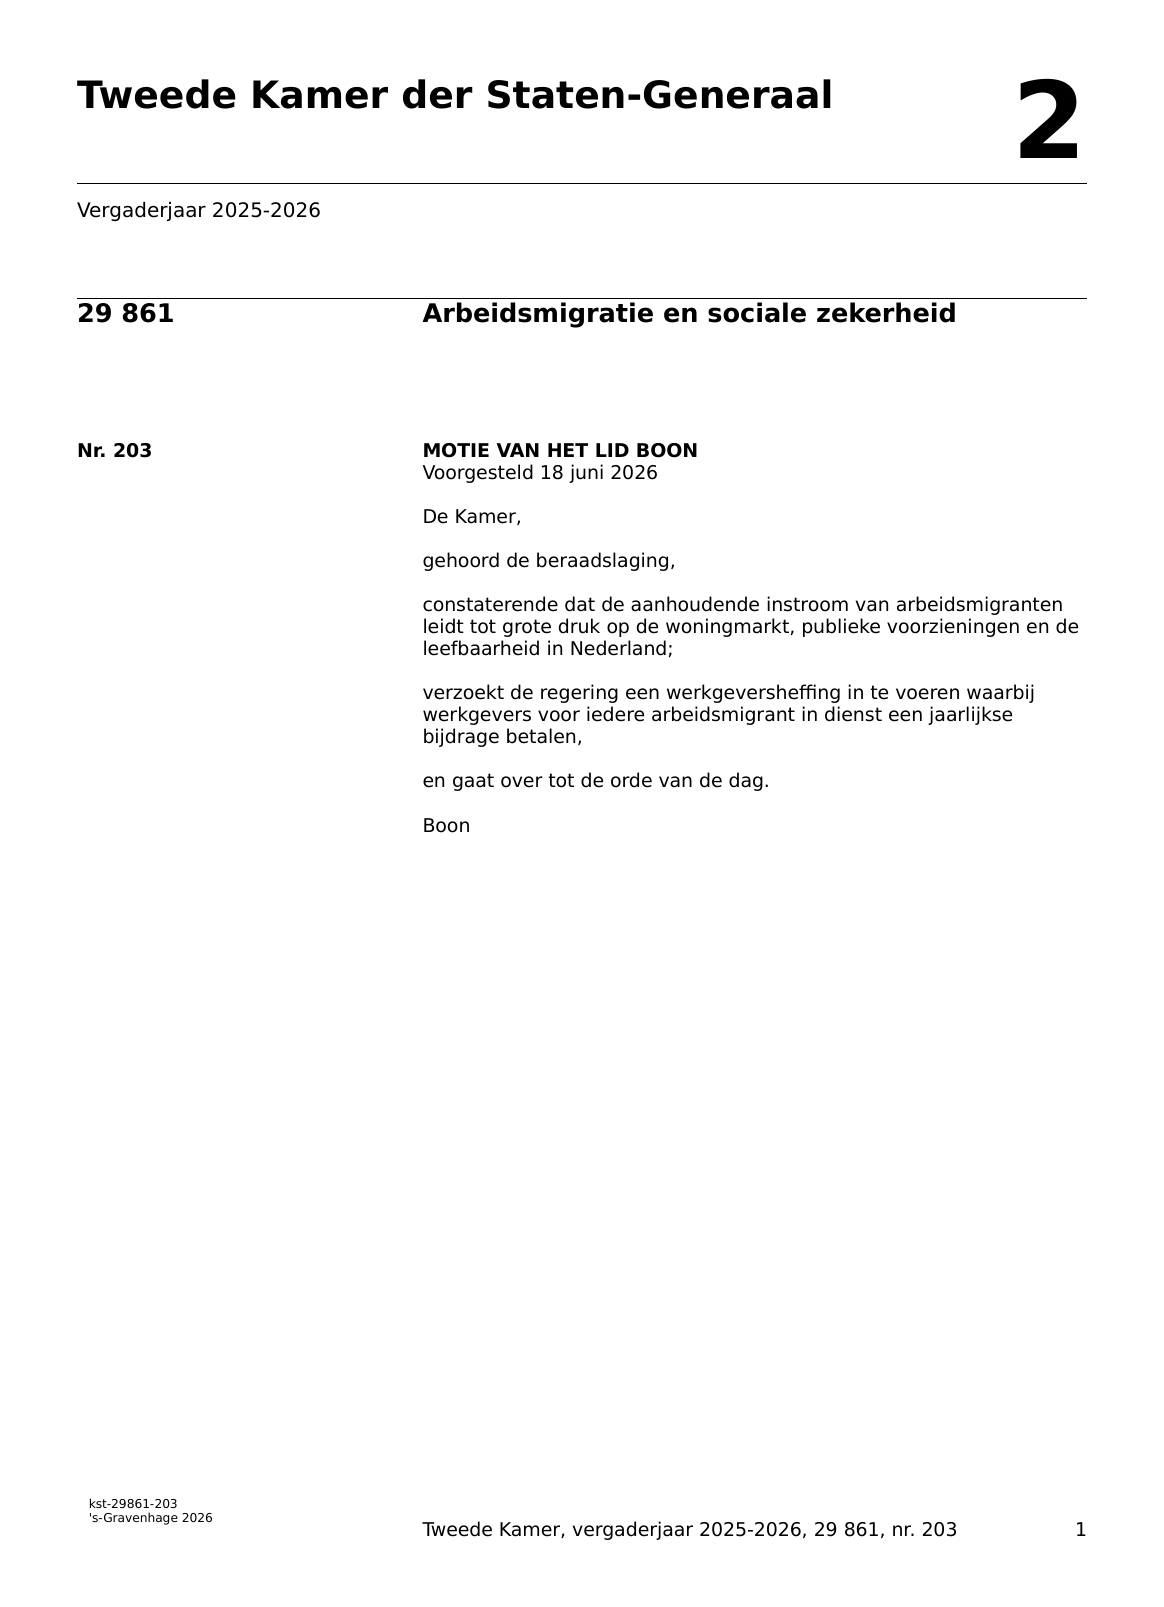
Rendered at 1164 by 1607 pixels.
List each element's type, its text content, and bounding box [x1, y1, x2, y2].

subtitle Nr. 203 MOTIE VAN HET LID BOON [77, 440, 1087, 462]
text De Kamer, [422, 506, 1087, 528]
text en gaat over tot de orde van de dag. [422, 770, 1087, 792]
text Voorgesteld 18 juni 2026 [422, 462, 1087, 484]
table_cell Vergaderjaar 2025-2026 [77, 184, 1087, 298]
table_header 2 [886, 59, 1087, 183]
text gehoord de beraadslaging, [422, 550, 1087, 572]
text constaterende dat de aanhoudende instroom van arbeidsmigranten leidt tot grote druk op de woningmarkt, publieke voorzieningen en de leefbaarheid in Nederland; [422, 594, 1087, 660]
text 's-Gravenhage 2026 [88, 1511, 323, 1525]
table_header Tweede Kamer der Staten-Generaal [77, 59, 886, 183]
text Boon [422, 814, 1087, 837]
subtitle 29 861 Arbeidsmigratie en sociale zekerheid [77, 299, 1087, 329]
text kst-29861-203 [88, 1497, 323, 1511]
text verzoekt de regering een werkgeversheffing in te voeren waarbij werkgevers voor iedere arbeidsmigrant in dienst een jaarlijkse bijdrage betalen, [422, 682, 1087, 748]
